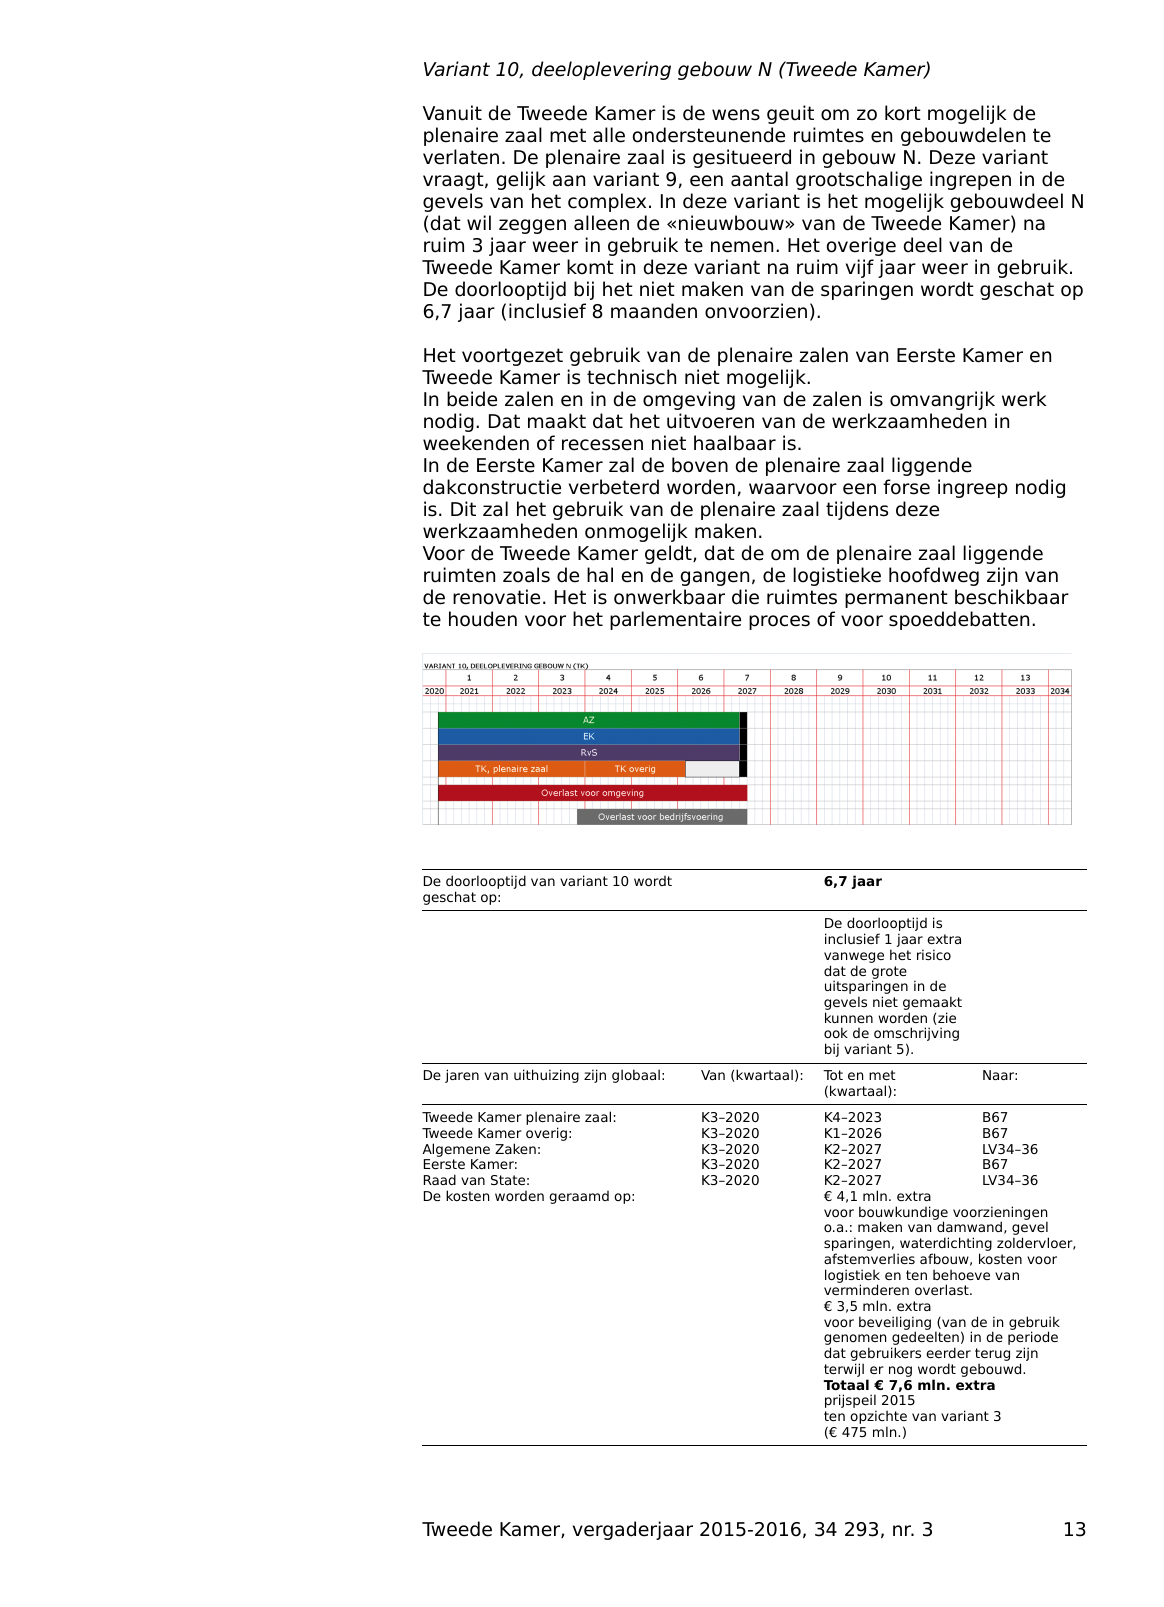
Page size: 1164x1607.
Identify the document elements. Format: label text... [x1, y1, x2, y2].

table_cell B67 [976, 1126, 1087, 1141]
table_cell Totaal € 7,6 mln. extra prijspeil 2015 ten opzichte van variant 3 (€ 475 mln.) [818, 1378, 1087, 1445]
table_header [695, 870, 817, 910]
table_cell [976, 911, 1087, 1062]
table_header De doorlooptijd van variant 10 wordt geschat op: [422, 870, 695, 910]
table_cell € 4,1 mln. extra voor bouwkundige voorzieningen o.a.: maken van damwand, gevel sparingen, waterdichting zoldervloer, afstemverlies afbouw, kosten voor logistiek en ten behoeve van verminderen overlast. € 3,5 mln. extra voor beveiliging (van de in gebruik genomen gedeelten) in de periode dat gebruikers eerder terug zijn terwijl er nog wordt gebouwd. [818, 1189, 1087, 1377]
picture [422, 653, 1072, 825]
table_cell K2–2027 [818, 1173, 976, 1189]
table_cell Eerste Kamer: [422, 1157, 695, 1173]
table_cell [695, 1378, 817, 1445]
table_cell Tweede Kamer plenaire zaal: [422, 1105, 695, 1126]
table_cell Raad van State: [422, 1173, 695, 1189]
table_cell [422, 1378, 695, 1445]
table_cell [422, 911, 695, 1062]
table_cell K3–2020 [695, 1141, 817, 1157]
subtitle Variant 10, deeloplevering gebouw N (Tweede Kamer) [422, 59, 1087, 81]
table_cell Naar: [976, 1064, 1087, 1104]
table_cell Algemene Zaken: [422, 1141, 695, 1157]
table_cell LV34–36 [976, 1173, 1087, 1189]
table_cell [695, 911, 817, 1062]
table_cell LV34–36 [976, 1141, 1087, 1157]
table_cell K3–2020 [695, 1126, 817, 1141]
table_cell Tweede Kamer overig: [422, 1126, 695, 1141]
text In beide zalen en in de omgeving van de zalen is omvangrijk werk nodig. Dat maakt dat het uitvoeren van de werkzaamheden in weekenden of recessen niet haalbaar is. [422, 389, 1087, 455]
text In de Eerste Kamer zal de boven de plenaire zaal liggende dakconstructie verbeterd worden, waarvoor een forse ingreep nodig is. Dit zal het gebruik van de plenaire zaal tijdens deze werkzaamheden onmogelijk maken. [422, 455, 1087, 543]
table_cell K4–2023 [818, 1105, 976, 1126]
table_cell B67 [976, 1157, 1087, 1173]
table_cell [695, 1189, 817, 1377]
table_header 6,7 jaar [818, 870, 976, 910]
table_cell K3–2020 [695, 1173, 817, 1189]
text Het voortgezet gebruik van de plenaire zalen van Eerste Kamer en Tweede Kamer is technisch niet mogelijk. [422, 345, 1087, 389]
table_cell De doorlooptijd is inclusief 1 jaar extra vanwege het risico dat de grote uitsparingen in de gevels niet gemaakt kunnen worden (zie ook de omschrijving bij variant 5). [818, 911, 976, 1062]
table_cell K2–2027 [818, 1141, 976, 1157]
table_cell K3–2020 [695, 1157, 817, 1173]
table_header [976, 870, 1087, 910]
text Voor de Tweede Kamer geldt, dat de om de plenaire zaal liggende ruimten zoals de hal en de gangen, de logistieke hoofdweg zijn van de renovatie. Het is onwerkbaar die ruimtes permanent beschikbaar te houden voor het parlementaire proces of voor spoeddebatten. [422, 543, 1087, 631]
table_cell K2–2027 [818, 1157, 976, 1173]
table_cell De jaren van uithuizing zijn globaal: [422, 1064, 695, 1104]
table_cell De kosten worden geraamd op: [422, 1189, 695, 1377]
table_cell Van (kwartaal): [695, 1064, 817, 1104]
table_cell K1–2026 [818, 1126, 976, 1141]
text Vanuit de Tweede Kamer is de wens geuit om zo kort mogelijk de plenaire zaal met alle ondersteunende ruimtes en gebouwdelen te verlaten. De plenaire zaal is gesitueerd in gebouw N. Deze variant vraagt, gelijk aan variant 9, een aantal grootschalige ingrepen in de gevels van het complex. In deze variant is het mogelijk gebouwdeel N (dat wil zeggen alleen de «nieuwbouw» van de Tweede Kamer) na ruim 3 jaar weer in gebruik te nemen. Het overige deel van de Tweede Kamer komt in deze variant na ruim vijf jaar weer in gebruik. De doorlooptijd bij het niet maken van de sparingen wordt geschat op 6,7 jaar (inclusief 8 maanden onvoorzien). [422, 103, 1087, 323]
table_cell K3–2020 [695, 1105, 817, 1126]
table_cell B67 [976, 1105, 1087, 1126]
table_cell Tot en met (kwartaal): [818, 1064, 976, 1104]
